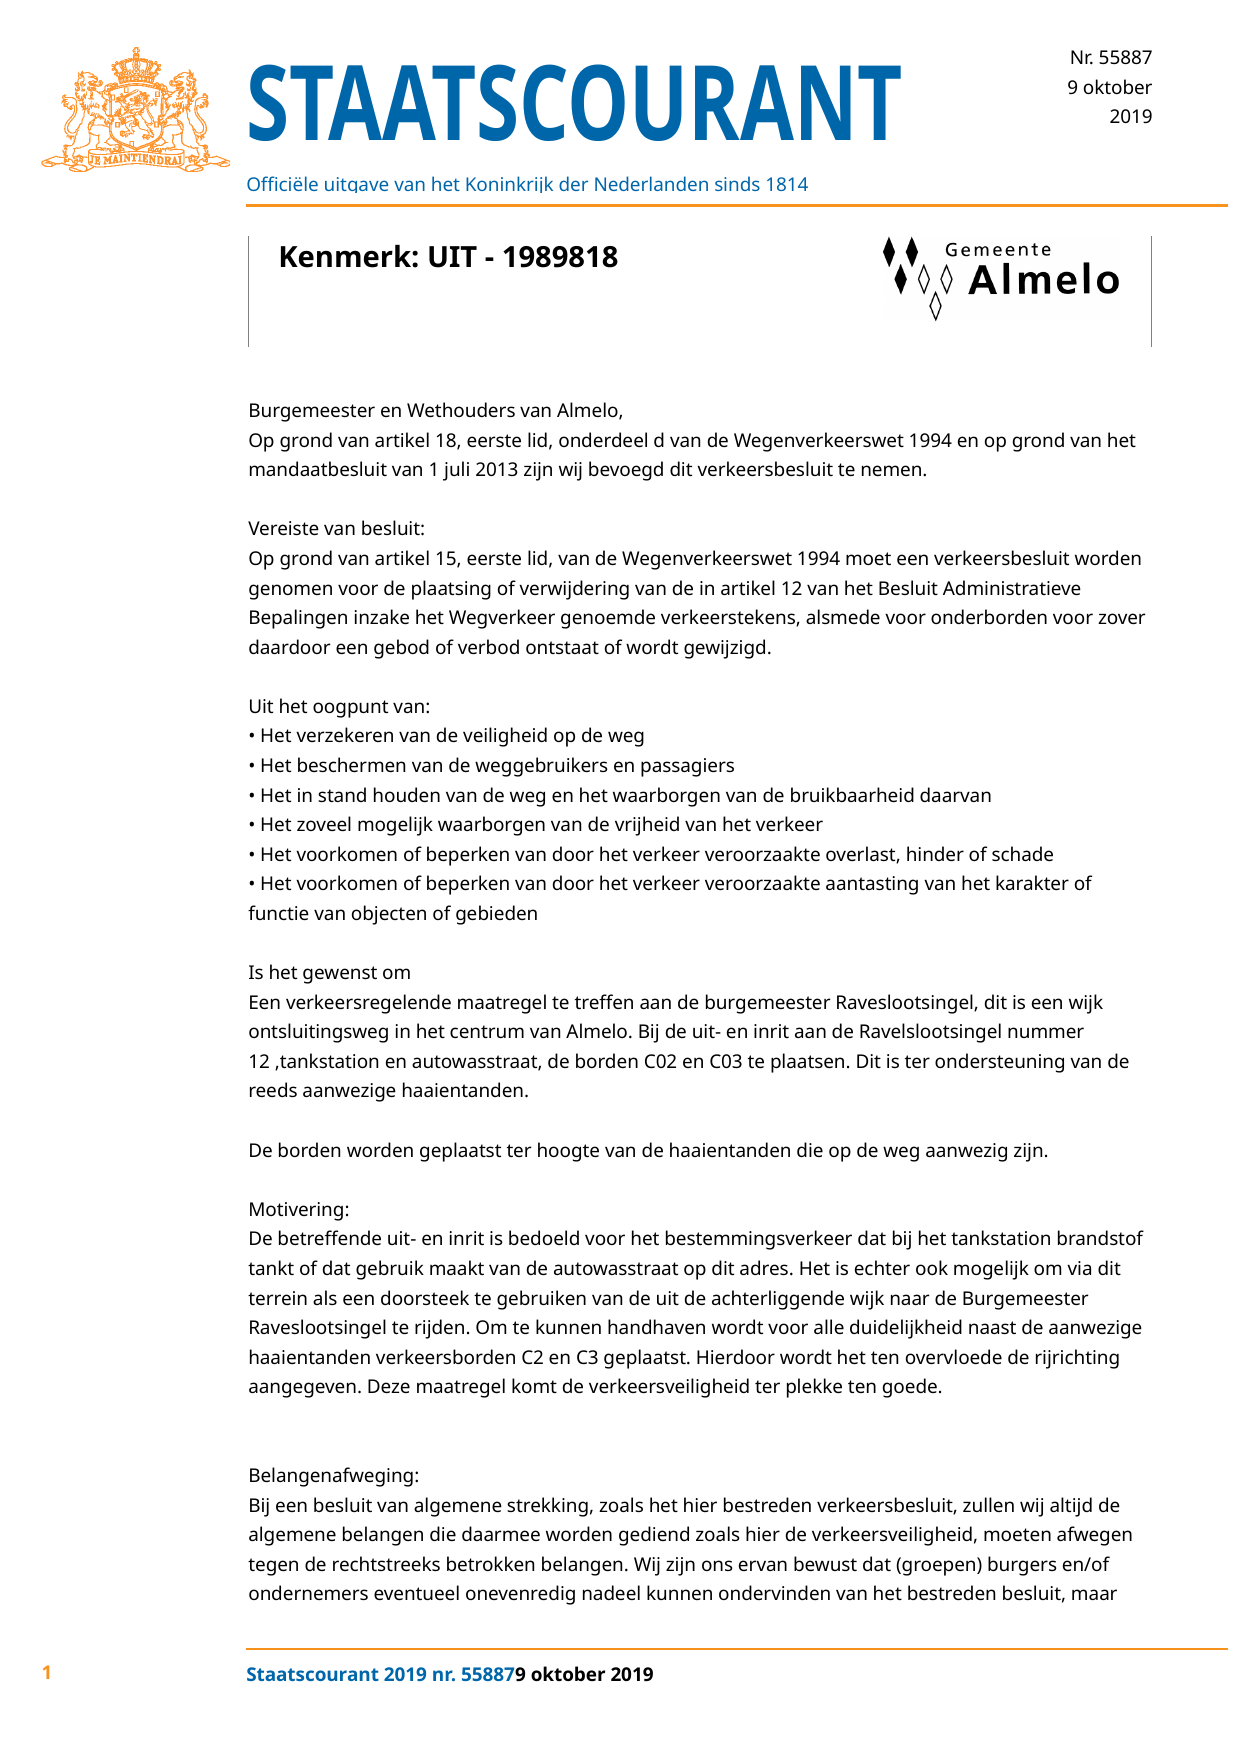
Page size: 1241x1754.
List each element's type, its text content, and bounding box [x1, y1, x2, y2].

text • Het verzekeren van de veiligheid op de weg [248, 723, 1152, 748]
text • Het in stand houden van de weg en het waarborgen van de bruikbaarheid daarvan [248, 782, 1152, 807]
text Uit het oogpunt van: [248, 693, 1152, 719]
text • Het beschermen van de weggebruikers en passagiers [248, 752, 1152, 778]
text • Het voorkomen of beperken van door het verkeer veroorzaakte overlast, hinder of schade [248, 841, 1152, 867]
text • Het zoveel mogelijk waarborgen van de vrijheid van het verkeer [248, 811, 1152, 837]
text De betreffende uit- en inrit is bedoeld voor het bestemmingsverkeer dat bij het tankstation brandstof tankt of dat gebruik maakt van de autowasstraat op dit adres. Het is echter ook mogelijk om via dit terrein als een doorsteek te gebruiken van de uit de achterliggende wijk naar de Burgemeester Raveslootsingel te rijden. Om te kunnen handhaven wordt voor alle duidelijkheid naast de aanwezige haaientanden verkeersborden C2 en C3 geplaatst. Hierdoor wordt het ten overvloede de rijrichting aangegeven. Deze maatregel komt de verkeersveiligheid ter plekke ten goede. [248, 1226, 1152, 1399]
picture [41, 47, 231, 172]
text • Het voorkomen of beperken van door het verkeer veroorzaakte aantasting van het karakter of functie van objecten of gebieden [248, 871, 1152, 926]
text Is het gewenst om [248, 959, 1152, 985]
text Bij een besluit van algemene strekking, zoals het hier bestreden verkeersbesluit, zullen wij altijd de algemene belangen die daarmee worden gediend zoals hier de verkeersveiligheid, moeten afwegen tegen de rechtstreeks betrokken belangen. Wij zijn ons ervan bewust dat (groepen) burgers en/of ondernemers eventueel onevenredig nadeel kunnen ondervinden van het bestreden besluit, maar [248, 1492, 1152, 1606]
text Burgemeester en Wethouders van Almelo, [248, 397, 1152, 423]
text Op grond van artikel 15, eerste lid, van de Wegenverkeerswet 1994 moet een verkeersbesluit worden genomen voor de plaatsing of verwijdering van de in artikel 12 van het Besluit Administratieve Bepalingen inzake het Wegverkeer genoemde verkeerstekens, alsmede voor onderborden voor zover daardoor een gebod of verbod ontstaat of wordt gewijzigd. [248, 545, 1152, 659]
text Vereiste van besluit: [248, 516, 1152, 541]
table_header [850, 236, 1151, 347]
text Een verkeersregelende maatregel te treffen aan de burgemeester Raveslootsingel, dit is een wijk ontsluitingsweg in het centrum van Almelo. Bij de uit- en inrit aan de Ravelslootsingel nummer 12 ,tankstation en autowasstraat, de borden C02 en C03 te plaatsen. Dit is ter ondersteuning van de reeds aanwezige haaientanden. [248, 989, 1152, 1103]
text De borden worden geplaatst ter hoogte van de haaientanden die op de weg aanwezig zijn. [248, 1137, 1152, 1162]
table_header Kenmerk: UIT - 1989818 [249, 236, 850, 347]
picture [882, 236, 1119, 322]
text Op grond van artikel 18, eerste lid, onderdeel d van de Wegenverkeerswet 1994 en op grond van het mandaatbesluit van 1 juli 2013 zijn wij bevoegd dit verkeersbesluit te nemen. [248, 427, 1152, 482]
text Belangenafweging: [248, 1462, 1152, 1488]
text Motivering: [248, 1196, 1152, 1222]
